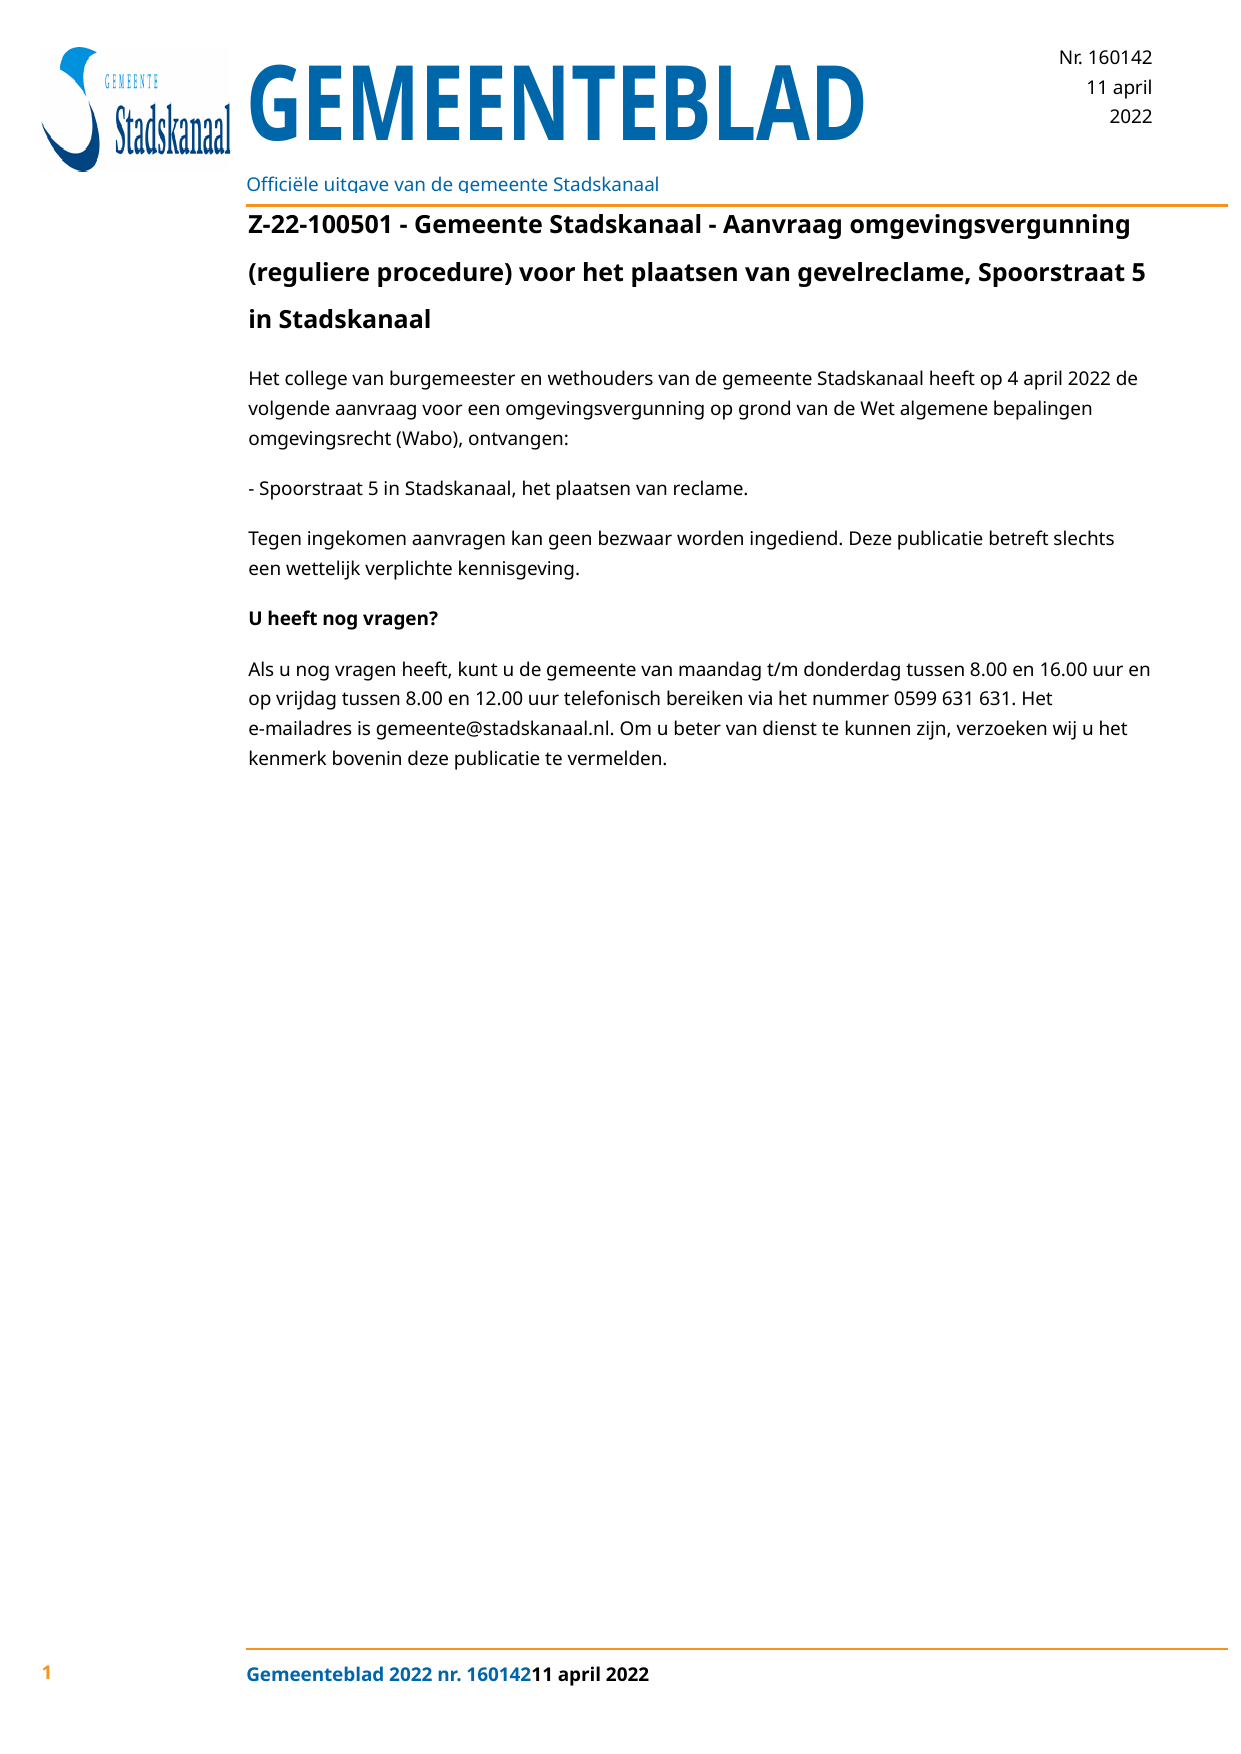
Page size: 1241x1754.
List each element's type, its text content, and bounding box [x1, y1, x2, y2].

text - Spoorstraat 5 in Stadskanaal, het plaatsen van reclame. [248, 475, 1152, 501]
text Het college van burgemeester en wethouders van de gemeente Stadskanaal heeft op 4 april 2022 de volgende aanvraag voor een omgevingsvergunning op grond van de Wet algemene bepalingen omgevingsrecht (Wabo), ontvangen: [248, 366, 1152, 450]
picture [41, 47, 231, 172]
text Tegen ingekomen aanvragen kan geen bezwaar worden ingediend. Deze publicatie betreft slechts een wettelijk verplichte kennisgeving. [248, 526, 1152, 581]
text U heeft nog vragen? [248, 606, 1152, 631]
text Z-22-100501 - Gemeente Stadskanaal - Aanvraag omgevingsvergunning (reguliere procedure) voor het plaatsen van gevelreclame, Spoorstraat 5 in Stadskanaal [248, 207, 1152, 336]
text Als u nog vragen heeft, kunt u de gemeente van maandag t/m donderdag tussen 8.00 en 16.00 uur en op vrijdag tussen 8.00 en 12.00 uur telefonisch bereiken via het nummer 0599 631 631. Het e‑mailadres is gemeente@stadskanaal.nl. Om u beter van dienst te kunnen zijn, verzoeken wij u het kenmerk bovenin deze publicatie te vermelden. [248, 656, 1152, 770]
